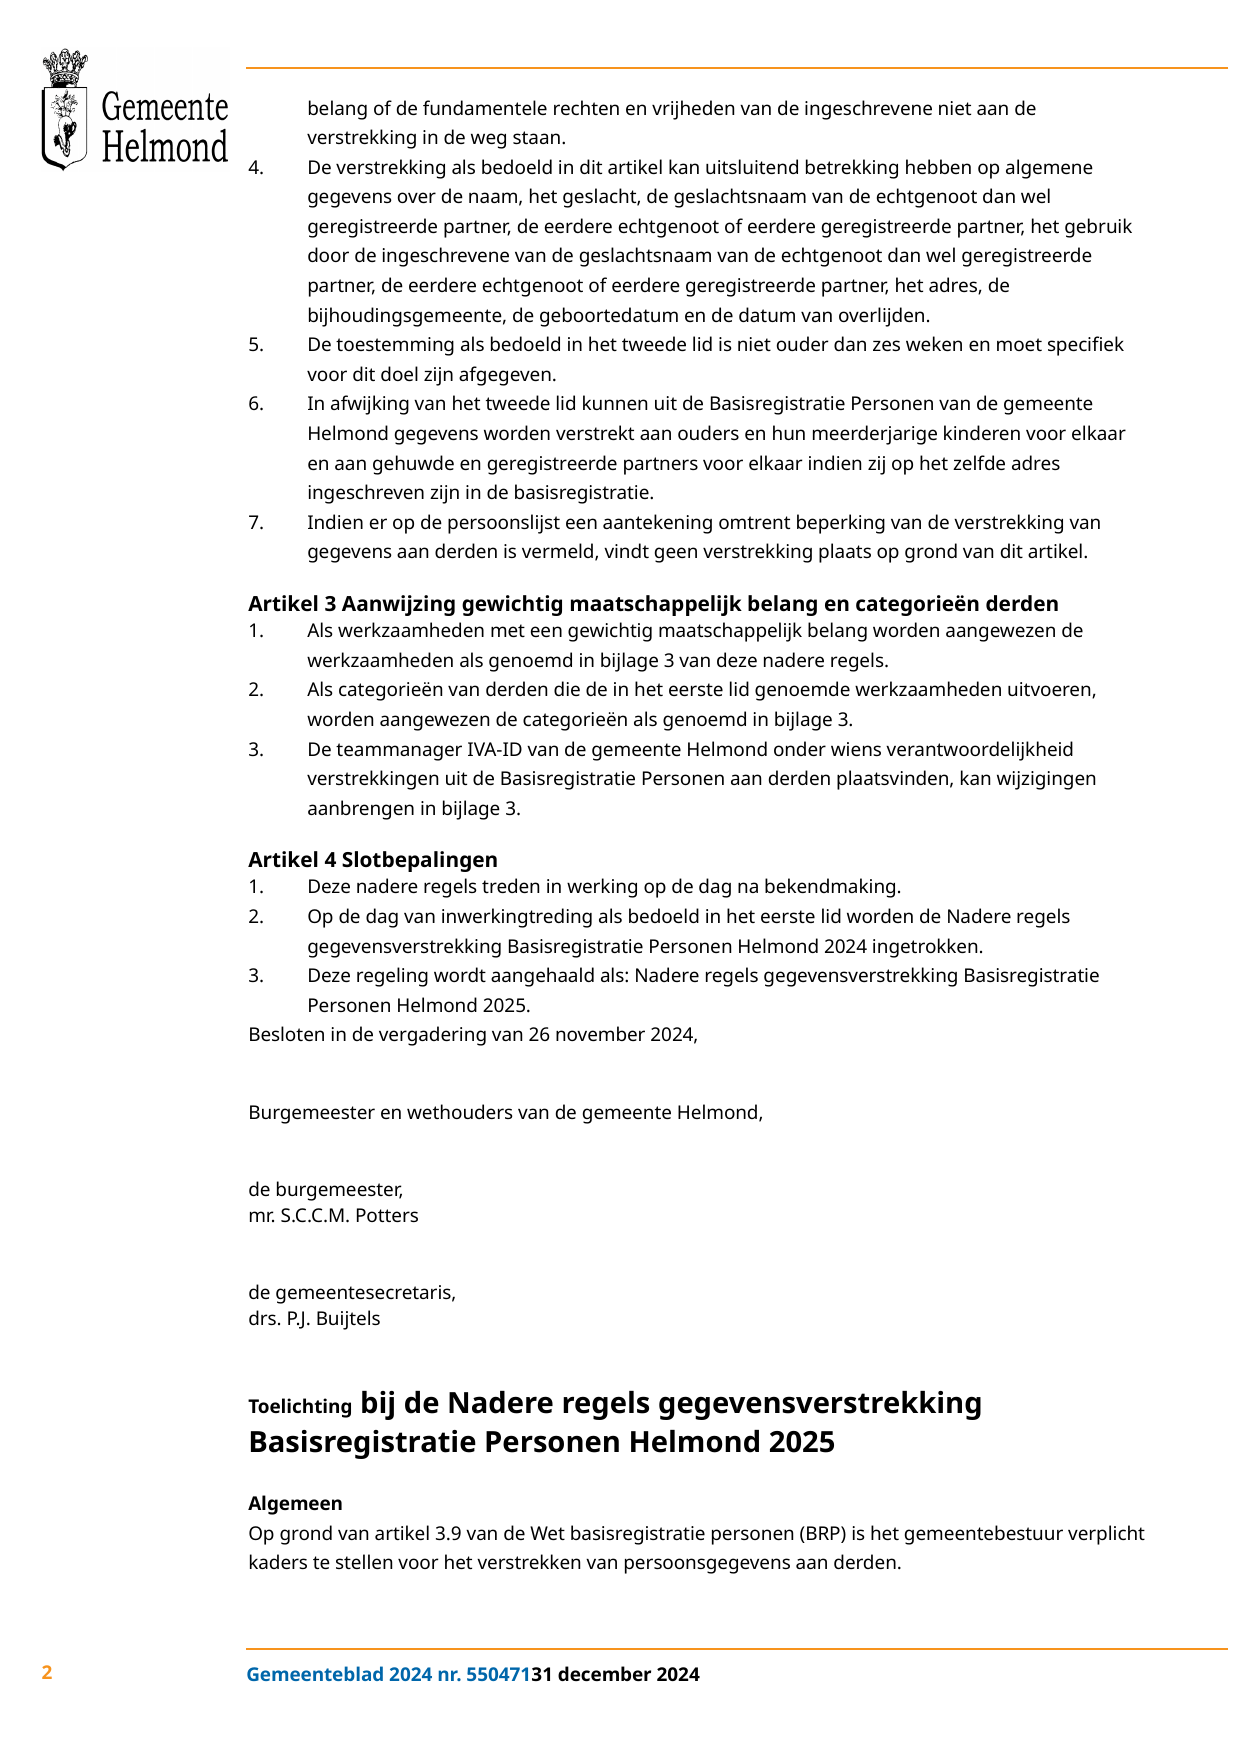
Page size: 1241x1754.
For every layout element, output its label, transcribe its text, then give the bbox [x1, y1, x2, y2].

list Indien er op de persoonslijst een aantekening omtrent beperking van de verstrekking van gegevens aan derden is vermeld, vindt geen verstrekking plaats op grond van dit artikel. [248, 509, 1152, 564]
text Artikel 4 Slotbepalingen [248, 845, 1152, 874]
list Op de dag van inwerkingtreding als bedoeld in het eerste lid worden de Nadere regels gegevensverstrekking Basisregistratie Personen Helmond 2024 ingetrokken. [248, 903, 1152, 959]
text Algemeen [248, 1490, 1152, 1516]
text mr. S.C.C.M. Potters [248, 1202, 1152, 1227]
list Als categorieën van derden die de in het eerste lid genoemde werkzaamheden uitvoeren, worden aangewezen de categorieën als genoemd in bijlage 3. [248, 677, 1152, 732]
list In afwijking van het tweede lid kunnen uit de Basisregistratie Personen van de gemeente Helmond gegevens worden verstrekt aan ouders en hun meerderjarige kinderen voor elkaar en aan gehuwde en geregistreerde partners voor elkaar indien zij op het zelfde adres ingeschreven zijn in de basisregistratie. [248, 391, 1152, 505]
picture [41, 47, 231, 172]
list De verstrekking als bedoeld in dit artikel kan uitsluitend betrekking hebben op algemene gegevens over de naam, het geslacht, de geslachtsnaam van de echtgenoot dan wel geregistreerde partner, de eerdere echtgenoot of eerdere geregistreerde partner, het gebruik door de ingeschrevene van de geslachtsnaam van de echtgenoot dan wel geregistreerde partner, de eerdere echtgenoot of eerdere geregistreerde partner, het adres, de bijhoudingsgemeente, de geboortedatum en de datum van overlijden. [248, 154, 1152, 328]
list De toestemming als bedoeld in het tweede lid is niet ouder dan zes weken en moet specifiek voor dit doel zijn afgegeven. [248, 331, 1152, 387]
list Deze regeling wordt aangehaald als: Nadere regels gegevensverstrekking Basisregistratie Personen Helmond 2025. [248, 962, 1152, 1018]
text Burgemeester en wethouders van de gemeente Helmond, [248, 1099, 1152, 1124]
list Deze nadere regels treden in werking op de dag na bekendmaking. [248, 874, 1152, 899]
text Op grond van artikel 3.9 van de Wet basisregistratie personen (BRP) is het gemeentebestuur verplicht kaders te stellen voor het verstrekken van persoonsgegevens aan derden. [248, 1520, 1152, 1575]
list belang of de fundamentele rechten en vrijheden van de ingeschrevene niet aan de verstrekking in de weg staan. [248, 95, 1152, 150]
text Artikel 3 Aanwijzing gewichtig maatschappelijk belang en categorieën derden [248, 589, 1152, 617]
text drs. P.J. Buijtels [248, 1305, 1152, 1330]
text Besloten in de vergadering van 26 november 2024, [248, 1022, 1152, 1047]
text de gemeentesecretaris, [248, 1279, 1152, 1305]
text Toelichting bij de Nadere regels gegevensverstrekking Basisregistratie Personen Helmond 2025 [248, 1382, 1152, 1461]
text de burgemeester, [248, 1176, 1152, 1202]
list De teammanager IVA-ID van de gemeente Helmond onder wiens verantwoordelijkheid verstrekkingen uit de Basisregistratie Personen aan derden plaatsvinden, kan wijzigingen aanbrengen in bijlage 3. [248, 736, 1152, 821]
list Als werkzaamheden met een gewichtig maatschappelijk belang worden aangewezen de werkzaamheden als genoemd in bijlage 3 van deze nadere regels. [248, 617, 1152, 673]
